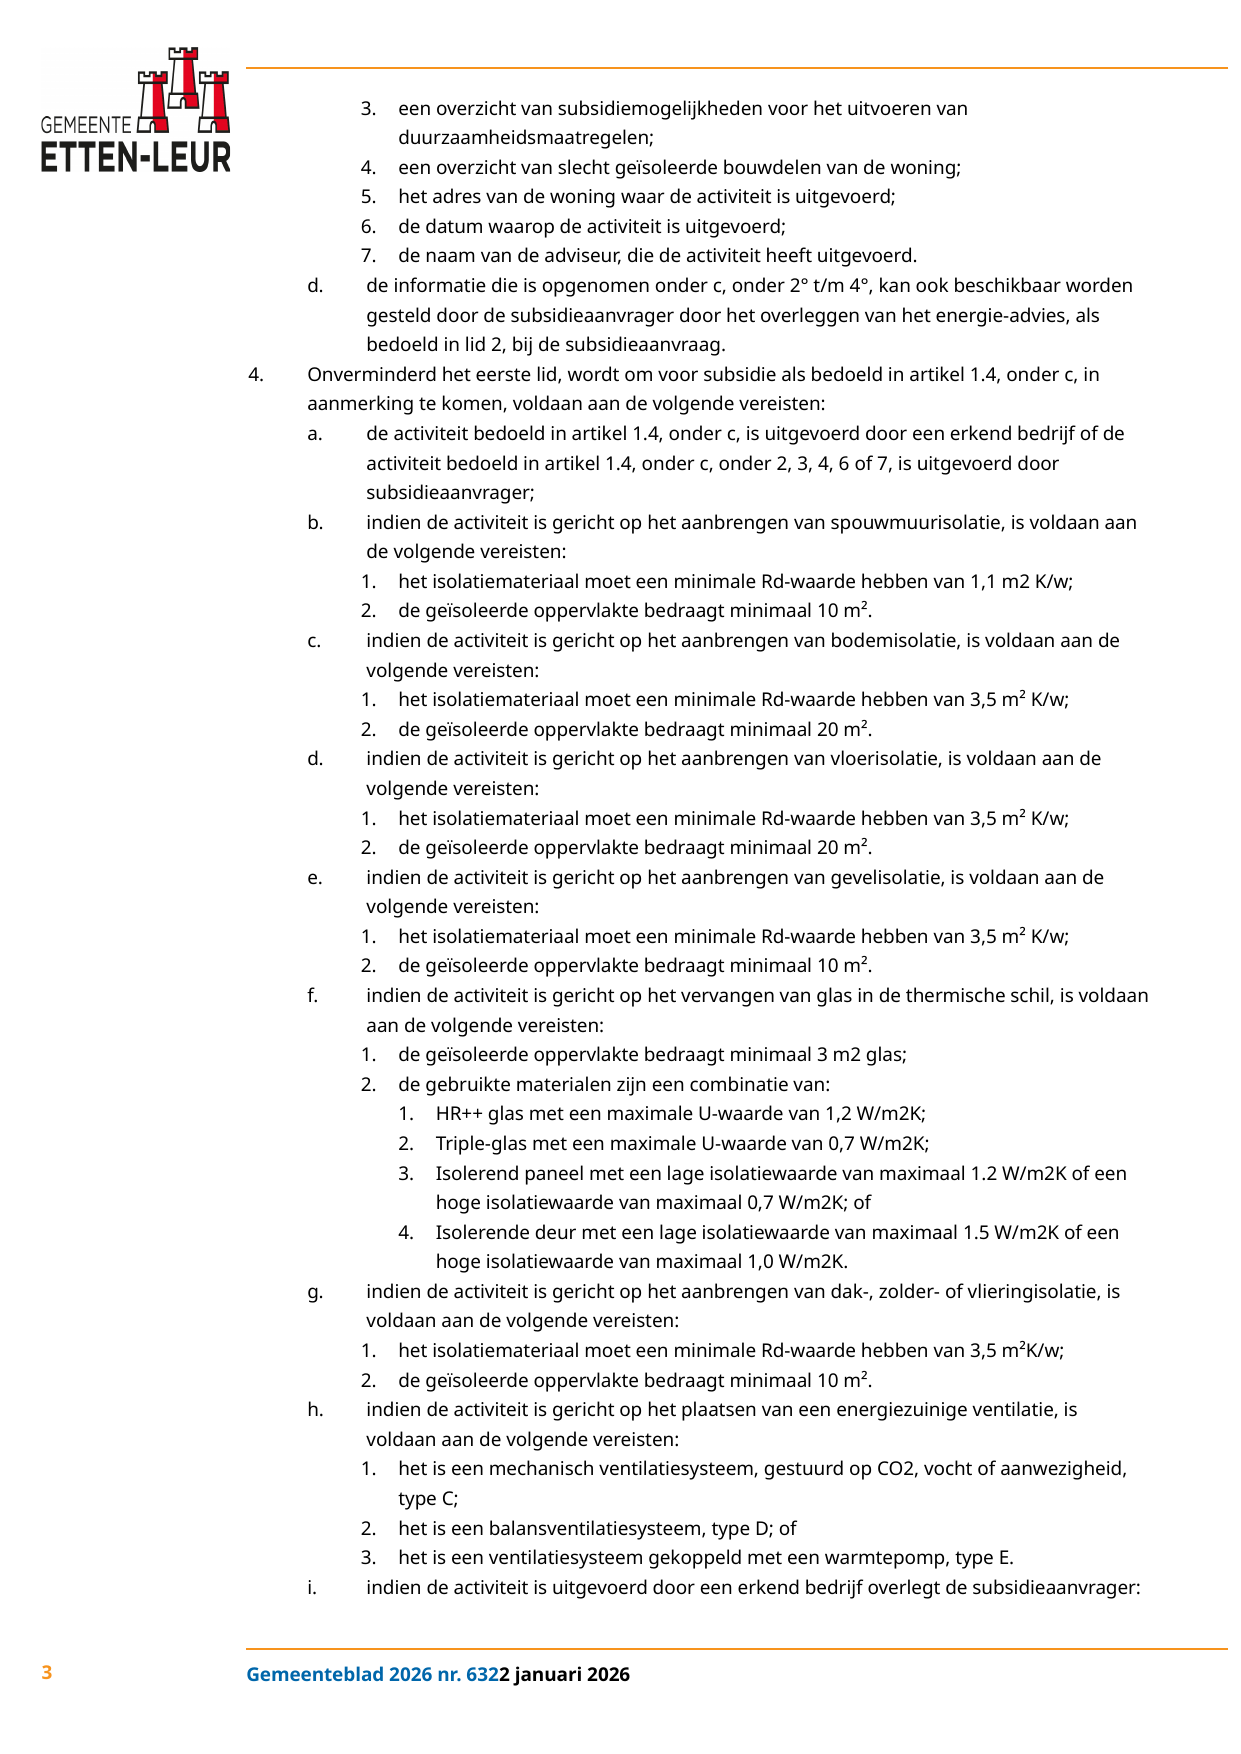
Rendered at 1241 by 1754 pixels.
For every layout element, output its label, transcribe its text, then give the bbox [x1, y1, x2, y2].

list de informatie die is opgenomen onder c, onder 2° t/m 4°, kan ook beschikbaar worden gesteld door de subsidieaanvrager door het overleggen van het energie-advies, als bedoeld in lid 2, bij de subsidieaanvraag. [307, 272, 1152, 357]
list indien de activiteit is gericht op het vervangen van glas in de thermische schil, is voldaan aan de volgende vereisten: [307, 982, 1152, 1038]
list het isolatiemateriaal moet een minimale Rd-waarde hebben van 3,5 m²K/w; [361, 1337, 1152, 1363]
list indien de activiteit is uitgevoerd door een erkend bedrijf overlegt de subsidieaanvrager: [307, 1574, 1152, 1600]
list Onverminderd het eerste lid, wordt om voor subsidie als bedoeld in artikel 1.4, onder c, in aanmerking te komen, voldaan aan de volgende vereisten: [248, 361, 1152, 416]
list de geïsoleerde oppervlakte bedraagt minimaal 10 m². [361, 1367, 1152, 1393]
list de naam van de adviseur, die de activiteit heeft uitgevoerd. [361, 243, 1152, 268]
list indien de activiteit is gericht op het aanbrengen van gevelisolatie, is voldaan aan de volgende vereisten: [307, 864, 1152, 919]
list het is een mechanisch ventilatiesysteem, gestuurd op CO2, vocht of aanwezigheid, type C; [361, 1456, 1152, 1511]
list de activiteit bedoeld in artikel 1.4, onder c, is uitgevoerd door een erkend bedrijf of de activiteit bedoeld in artikel 1.4, onder c, onder 2, 3, 4, 6 of 7, is uitgevoerd door subsidieaanvrager; [307, 420, 1152, 505]
list het isolatiemateriaal moet een minimale Rd-waarde hebben van 1,1 m2 K/w; [361, 568, 1152, 594]
list indien de activiteit is gericht op het aanbrengen van spouwmuurisolatie, is voldaan aan de volgende vereisten: [307, 509, 1152, 564]
list het is een balansventilatiesysteem, type D; of [361, 1515, 1152, 1541]
list Isolerende deur met een lage isolatiewaarde van maximaal 1.5 W/m2K of een hoge isolatiewaarde van maximaal 1,0 W/m2K. [398, 1219, 1152, 1274]
list de geïsoleerde oppervlakte bedraagt minimaal 10 m². [361, 598, 1152, 623]
list indien de activiteit is gericht op het aanbrengen van dak-, zolder- of vlieringisolatie, is voldaan aan de volgende vereisten: [307, 1278, 1152, 1333]
list Triple-glas met een maximale U-waarde van 0,7 W/m2K; [398, 1130, 1152, 1156]
list de gebruikte materialen zijn een combinatie van: [361, 1071, 1152, 1097]
list Isolerend paneel met een lage isolatiewaarde van maximaal 1.2 W/m2K of een hoge isolatiewaarde van maximaal 0,7 W/m2K; of [398, 1160, 1152, 1215]
list het isolatiemateriaal moet een minimale Rd-waarde hebben van 3,5 m² K/w; [361, 923, 1152, 949]
picture [41, 47, 231, 172]
list de geïsoleerde oppervlakte bedraagt minimaal 3 m2 glas; [361, 1041, 1152, 1067]
list indien de activiteit is gericht op het plaatsen van een energiezuinige ventilatie, is voldaan aan de volgende vereisten: [307, 1396, 1152, 1452]
list de datum waarop de activiteit is uitgevoerd; [361, 213, 1152, 239]
list een overzicht van slecht geïsoleerde bouwdelen van de woning; [361, 154, 1152, 180]
list HR++ glas met een maximale U-waarde van 1,2 W/m2K; [398, 1101, 1152, 1126]
list het is een ventilatiesysteem gekoppeld met een warmtepomp, type E. [361, 1544, 1152, 1570]
list het isolatiemateriaal moet een minimale Rd-waarde hebben van 3,5 m² K/w; [361, 805, 1152, 831]
list de geïsoleerde oppervlakte bedraagt minimaal 10 m². [361, 953, 1152, 978]
list het isolatiemateriaal moet een minimale Rd-waarde hebben van 3,5 m² K/w; [361, 686, 1152, 712]
list het adres van de woning waar de activiteit is uitgevoerd; [361, 183, 1152, 209]
list indien de activiteit is gericht op het aanbrengen van bodemisolatie, is voldaan aan de volgende vereisten: [307, 627, 1152, 683]
list de geïsoleerde oppervlakte bedraagt minimaal 20 m². [361, 716, 1152, 742]
list de geïsoleerde oppervlakte bedraagt minimaal 20 m². [361, 834, 1152, 860]
list een overzicht van subsidiemogelijkheden voor het uitvoeren van duurzaamheidsmaatregelen; [361, 95, 1152, 150]
list indien de activiteit is gericht op het aanbrengen van vloerisolatie, is voldaan aan de volgende vereisten: [307, 746, 1152, 801]
